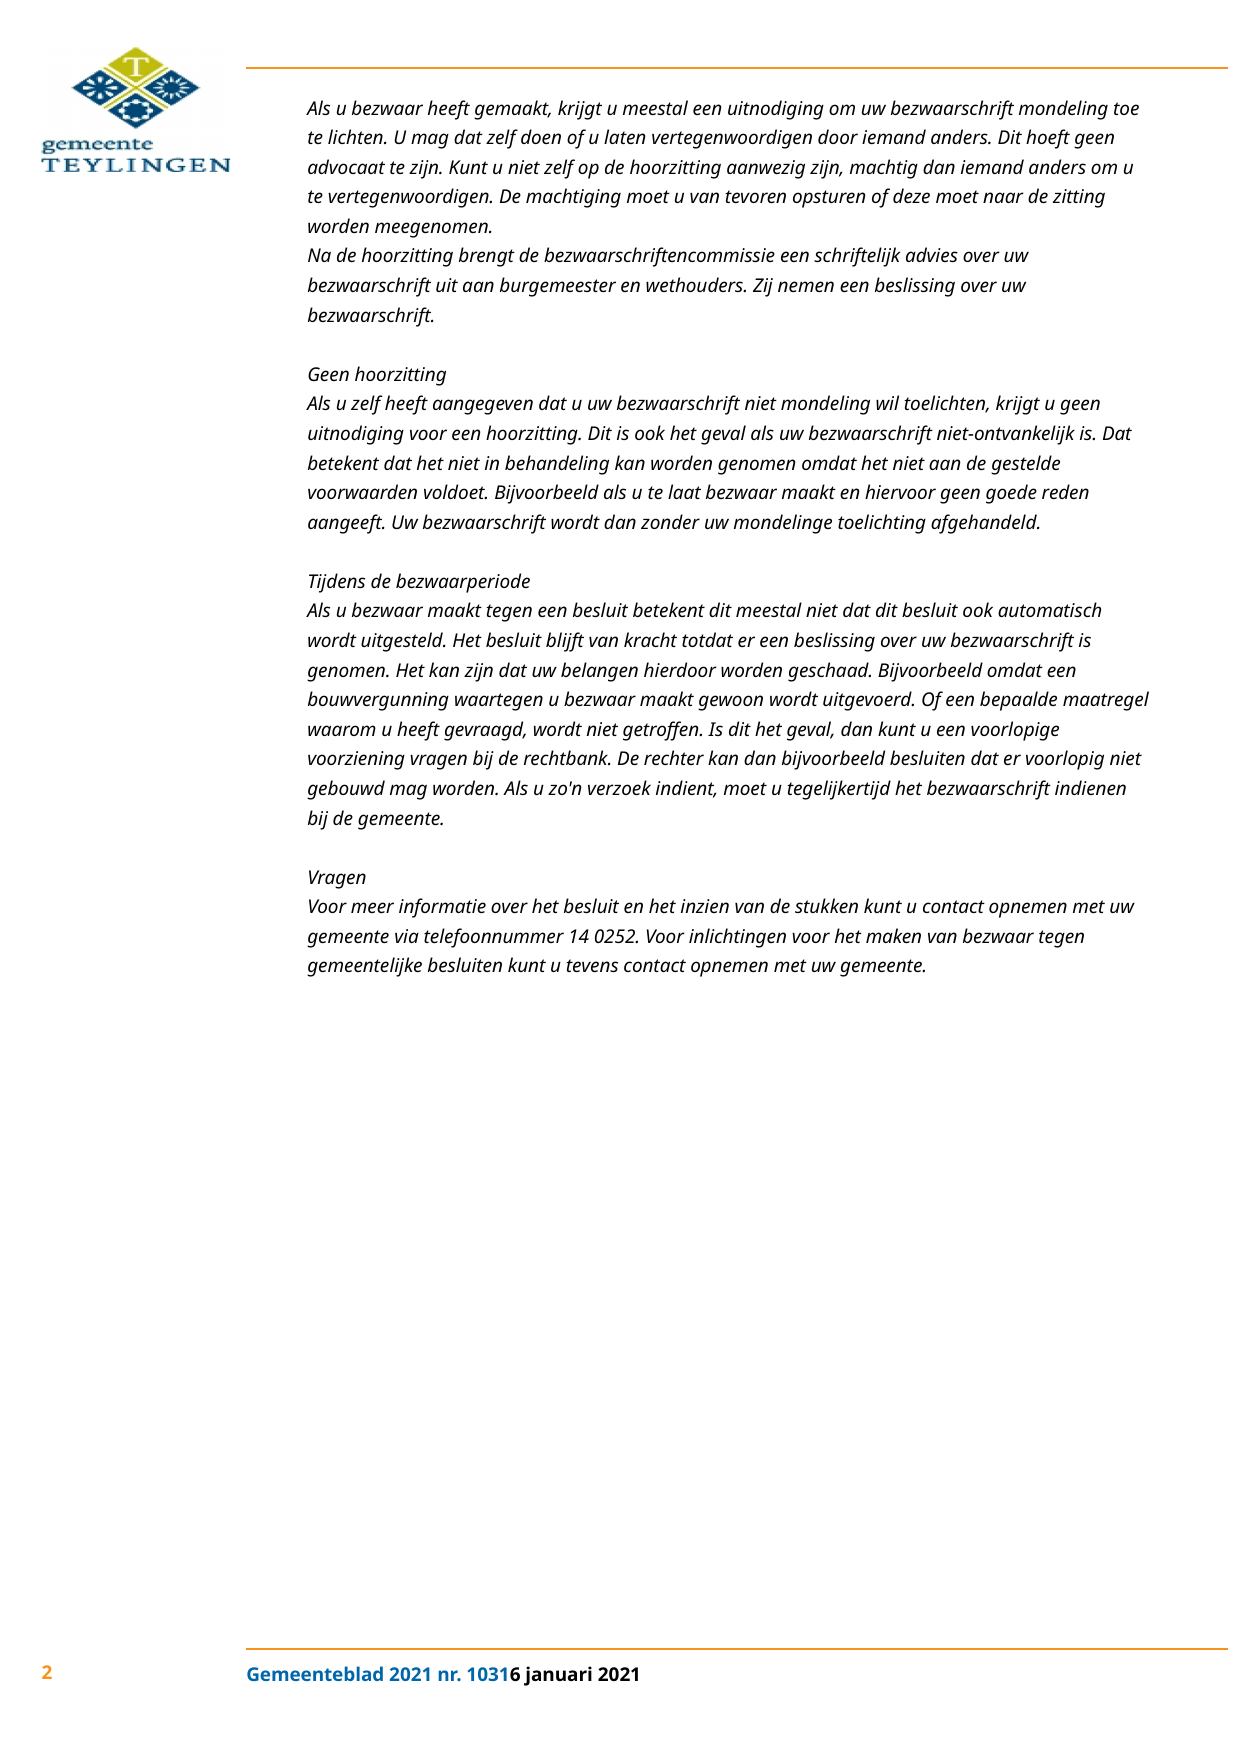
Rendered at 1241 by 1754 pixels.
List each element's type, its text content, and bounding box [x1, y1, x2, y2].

list Tijdens de bezwaarperiode [248, 568, 1152, 594]
list Als u bezwaar heeft gemaakt, krijgt u meestal een uitnodiging om uw bezwaarschrift mondeling toe te lichten. U mag dat zelf doen of u laten vertegenwoordigen door iemand anders. Dit hoeft geen advocaat te zijn. Kunt u niet zelf op de hoorzitting aanwezig zijn, machtig dan iemand anders om u te vertegenwoordigen. De machtiging moet u van tevoren opsturen of deze moet naar de zitting worden meegenomen. [248, 95, 1152, 239]
list Voor meer informatie over het besluit en het inzien van de stukken kunt u contact opnemen met uw gemeente via telefoonnummer 14 0252. Voor inlichtingen voor het maken van bezwaar tegen gemeentelijke besluiten kunt u tevens contact opnemen met uw gemeente. [248, 893, 1152, 978]
list Als u bezwaar maakt tegen een besluit betekent dit meestal niet dat dit besluit ook automatisch wordt uitgesteld. Het besluit blijft van kracht totdat er een beslissing over uw bezwaarschrift is genomen. Het kan zijn dat uw belangen hierdoor worden geschaad. Bijvoorbeeld omdat een bouwvergunning waartegen u bezwaar maakt gewoon wordt uitgevoerd. Of een bepaalde maatregel waarom u heeft gevraagd, wordt niet getroffen. Is dit het geval, dan kunt u een voorlopige voorziening vragen bij de rechtbank. De rechter kan dan bijvoorbeeld besluiten dat er voorlopig niet gebouwd mag worden. Als u zo'n verzoek indient, moet u tegelijkertijd het bezwaarschrift indienen bij de gemeente. [248, 598, 1152, 831]
list Na de hoorzitting brengt de bezwaarschriftencommissie een schriftelijk advies over uw bezwaarschrift uit aan burgemeester en wethouders. Zij nemen een beslissing over uw bezwaarschrift. [248, 243, 1152, 328]
picture [41, 47, 231, 172]
list Geen hoorzitting [248, 361, 1152, 387]
list Vragen [248, 864, 1152, 890]
list Als u zelf heeft aangegeven dat u uw bezwaarschrift niet mondeling wil toelichten, krijgt u geen uitnodiging voor een hoorzitting. Dit is ook het geval als uw bezwaarschrift niet-ontvankelijk is. Dat betekent dat het niet in behandeling kan worden genomen omdat het niet aan de gestelde voorwaarden voldoet. Bijvoorbeeld als u te laat bezwaar maakt en hiervoor geen goede reden aangeeft. Uw bezwaarschrift wordt dan zonder uw mondelinge toelichting afgehandeld. [248, 391, 1152, 535]
